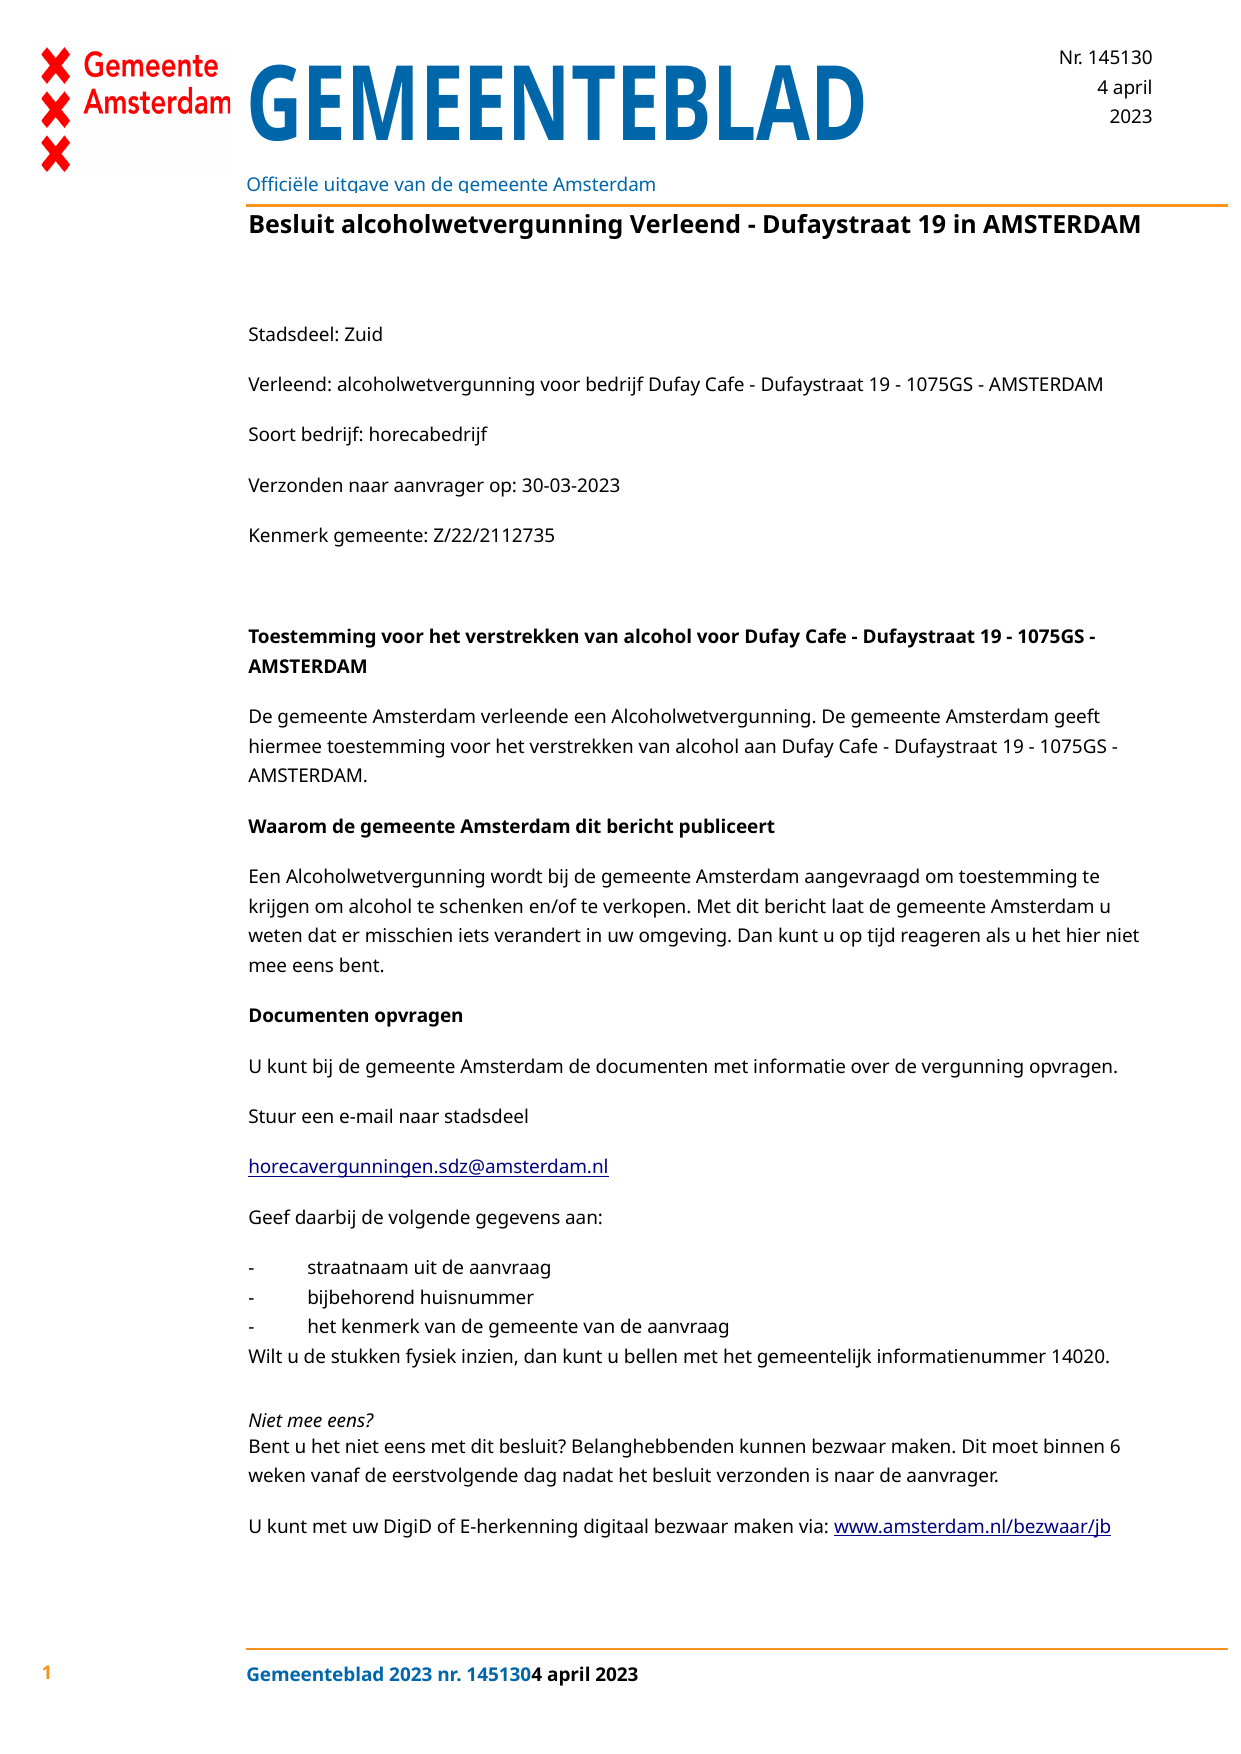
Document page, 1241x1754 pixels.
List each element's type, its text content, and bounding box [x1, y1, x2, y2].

list straatnaam uit de aanvraag [248, 1254, 1152, 1280]
text Niet mee eens? [248, 1407, 1152, 1433]
text De gemeente Amsterdam verleende een Alcoholwetvergunning. De gemeente Amsterdam geeft hiermee toestemming voor het verstrekken van alcohol aan Dufay Cafe - Dufaystraat 19 - 1075GS - AMSTERDAM. [248, 703, 1152, 788]
list het kenmerk van de gemeente van de aanvraag [248, 1314, 1152, 1339]
text Stuur een e-mail naar stadsdeel [248, 1103, 1152, 1129]
text Bent u het niet eens met dit besluit? Belanghebbenden kunnen bezwaar maken. Dit moet binnen 6 weken vanaf de eerstvolgende dag nadat het besluit verzonden is naar de aanvrager. [248, 1433, 1152, 1488]
text Waarom de gemeente Amsterdam dit bericht publiceert [248, 813, 1152, 838]
text Verzonden naar aanvrager op: 30-03-2023 [248, 472, 1152, 498]
text Verleend: alcoholwetvergunning voor bedrijf Dufay Cafe - Dufaystraat 19 - 1075GS - AMSTERDAM [248, 371, 1152, 397]
text Wilt u de stukken fysiek inzien, dan kunt u bellen met het gemeentelijk informatienummer 14020. [248, 1343, 1152, 1369]
list bijbehorend huisnummer [248, 1284, 1152, 1310]
text Stadsdeel: Zuid [248, 321, 1152, 346]
text Toestemming voor het verstrekken van alcohol voor Dufay Cafe - Dufaystraat 19 - 1075GS - AMSTERDAM [248, 623, 1152, 678]
picture [41, 47, 231, 172]
text Een Alcoholwetvergunning wordt bij de gemeente Amsterdam aangevraagd om toestemming te krijgen om alcohol te schenken en/of te verkopen. Met dit bericht laat de gemeente Amsterdam u weten dat er misschien iets verandert in uw omgeving. Dan kunt u op tijd reageren als u het hier niet mee eens bent. [248, 863, 1152, 978]
text U kunt bij de gemeente Amsterdam de documenten met informatie over de vergunning opvragen. [248, 1053, 1152, 1078]
text Soort bedrijf: horecabedrijf [248, 422, 1152, 447]
text Besluit alcoholwetvergunning Verleend - Dufaystraat 19 in AMSTERDAM [248, 207, 1152, 241]
text Geef daarbij de volgende gegevens aan: [248, 1204, 1152, 1230]
text Kenmerk gemeente: Z/22/2112735 [248, 522, 1152, 548]
text Documenten opvragen [248, 1002, 1152, 1028]
text horecavergunningen.sdz@amsterdam.nl [248, 1154, 1152, 1179]
text U kunt met uw DigiD of E-herkenning digitaal bezwaar maken via: www.amsterdam.nl/bezwaar/jb [248, 1513, 1152, 1539]
